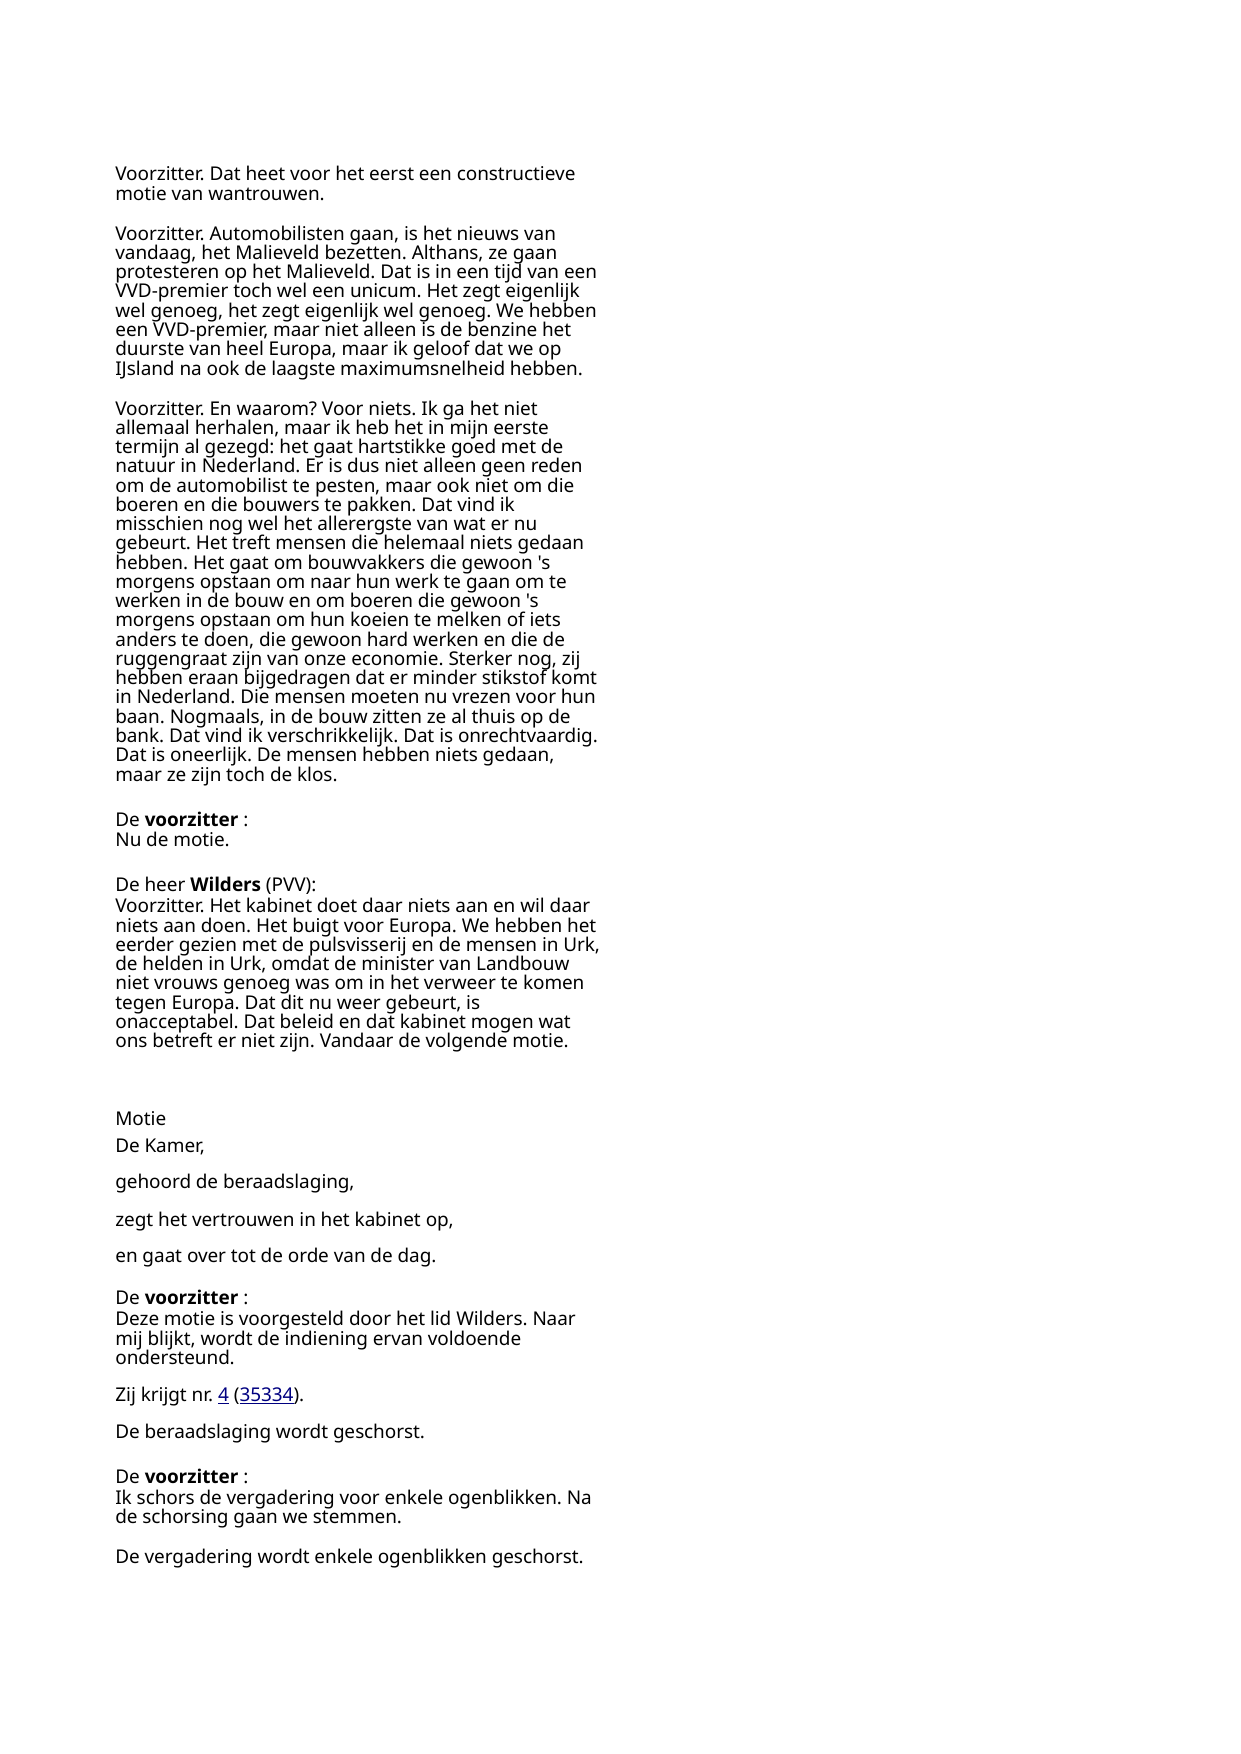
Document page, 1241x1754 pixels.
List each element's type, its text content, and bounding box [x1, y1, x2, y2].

text Voorzitter. Het kabinet doet daar niets aan en wil daar niets aan doen. Het buigt voor Europa. We hebben het eerder gezien met de pulsvisserij en de mensen in Urk, de helden in Urk, omdat de minister van Landbouw niet vrouws genoeg was om in het verweer te komen tegen Europa. Dat dit nu weer gebeurt, is onacceptabel. Dat beleid en dat kabinet mogen wat ons betreft er niet zijn. Vandaar de volgende motie. [115, 897, 605, 1051]
text Voorzitter. En waarom? Voor niets. Ik ga het niet allemaal herhalen, maar ik heb het in mijn eerste termijn al gezegd: het gaat hartstikke goed met de natuur in Nederland. Er is dus niet alleen geen reden om de automobilist te pesten, maar ook niet om die boeren en die bouwers te pakken. Dat vind ik misschien nog wel het allerergste van wat er nu gebeurt. Het treft mensen die helemaal niets gedaan hebben. Het gaat om bouwvakkers die gewoon 's morgens opstaan om naar hun werk te gaan om te werken in de bouw en om boeren die gewoon 's morgens opstaan om hun koeien te melken of iets anders te doen, die gewoon hard werken en die de ruggengraat zijn van onze economie. Sterker nog, zij hebben eraan bijgedragen dat er minder stikstof komt in Nederland. Die mensen moeten nu vrezen voor hun baan. Nogmaals, in de bouw zitten ze al thuis op de bank. Dat vind ik verschrikkelijk. Dat is onrechtvaardig. Dat is oneerlijk. De mensen hebben niets gedaan, maar ze zijn toch de klos. [115, 399, 605, 785]
text en gaat over tot de orde van de dag. [115, 1247, 605, 1267]
text De voorzitter : [115, 806, 605, 831]
text Zij krijgt nr. 4 (35334). [115, 1386, 605, 1405]
text Voorzitter. Dat heet voor het eerst een constructieve motie van wantrouwen. [115, 165, 605, 204]
text Deze motie is voorgesteld door het lid Wilders. Naar mij blijkt, wordt de indiening ervan voldoende ondersteund. [115, 1310, 605, 1368]
text De heer Wilders (PVV): [115, 872, 605, 897]
text Motie [115, 1105, 605, 1131]
text Nu de motie. [115, 831, 605, 851]
text De vergadering wordt enkele ogenblikken geschorst. [115, 1548, 605, 1567]
text Ik schors de vergadering voor enkele ogenblikken. Na de schorsing gaan we stemmen. [115, 1489, 605, 1527]
text gehoord de beraadslaging, [115, 1173, 605, 1193]
text Voorzitter. Automobilisten gaan, is het nieuws van vandaag, het Malieveld bezetten. Althans, ze gaan protesteren op het Malieveld. Dat is in een tijd van een VVD-premier toch wel een unicum. Het zegt eigenlijk wel genoeg, het zegt eigenlijk wel genoeg. We hebben een VVD-premier, maar niet alleen is de benzine het duurste van heel Europa, maar ik geloof dat we op IJsland na ook de laagste maximumsnelheid hebben. [115, 224, 605, 379]
text De voorzitter : [115, 1463, 605, 1489]
text De Kamer, [115, 1137, 605, 1156]
text De voorzitter : [115, 1284, 605, 1310]
text De beraadslaging wordt geschorst. [115, 1423, 605, 1442]
text zegt het vertrouwen in het kabinet op, [115, 1211, 605, 1230]
